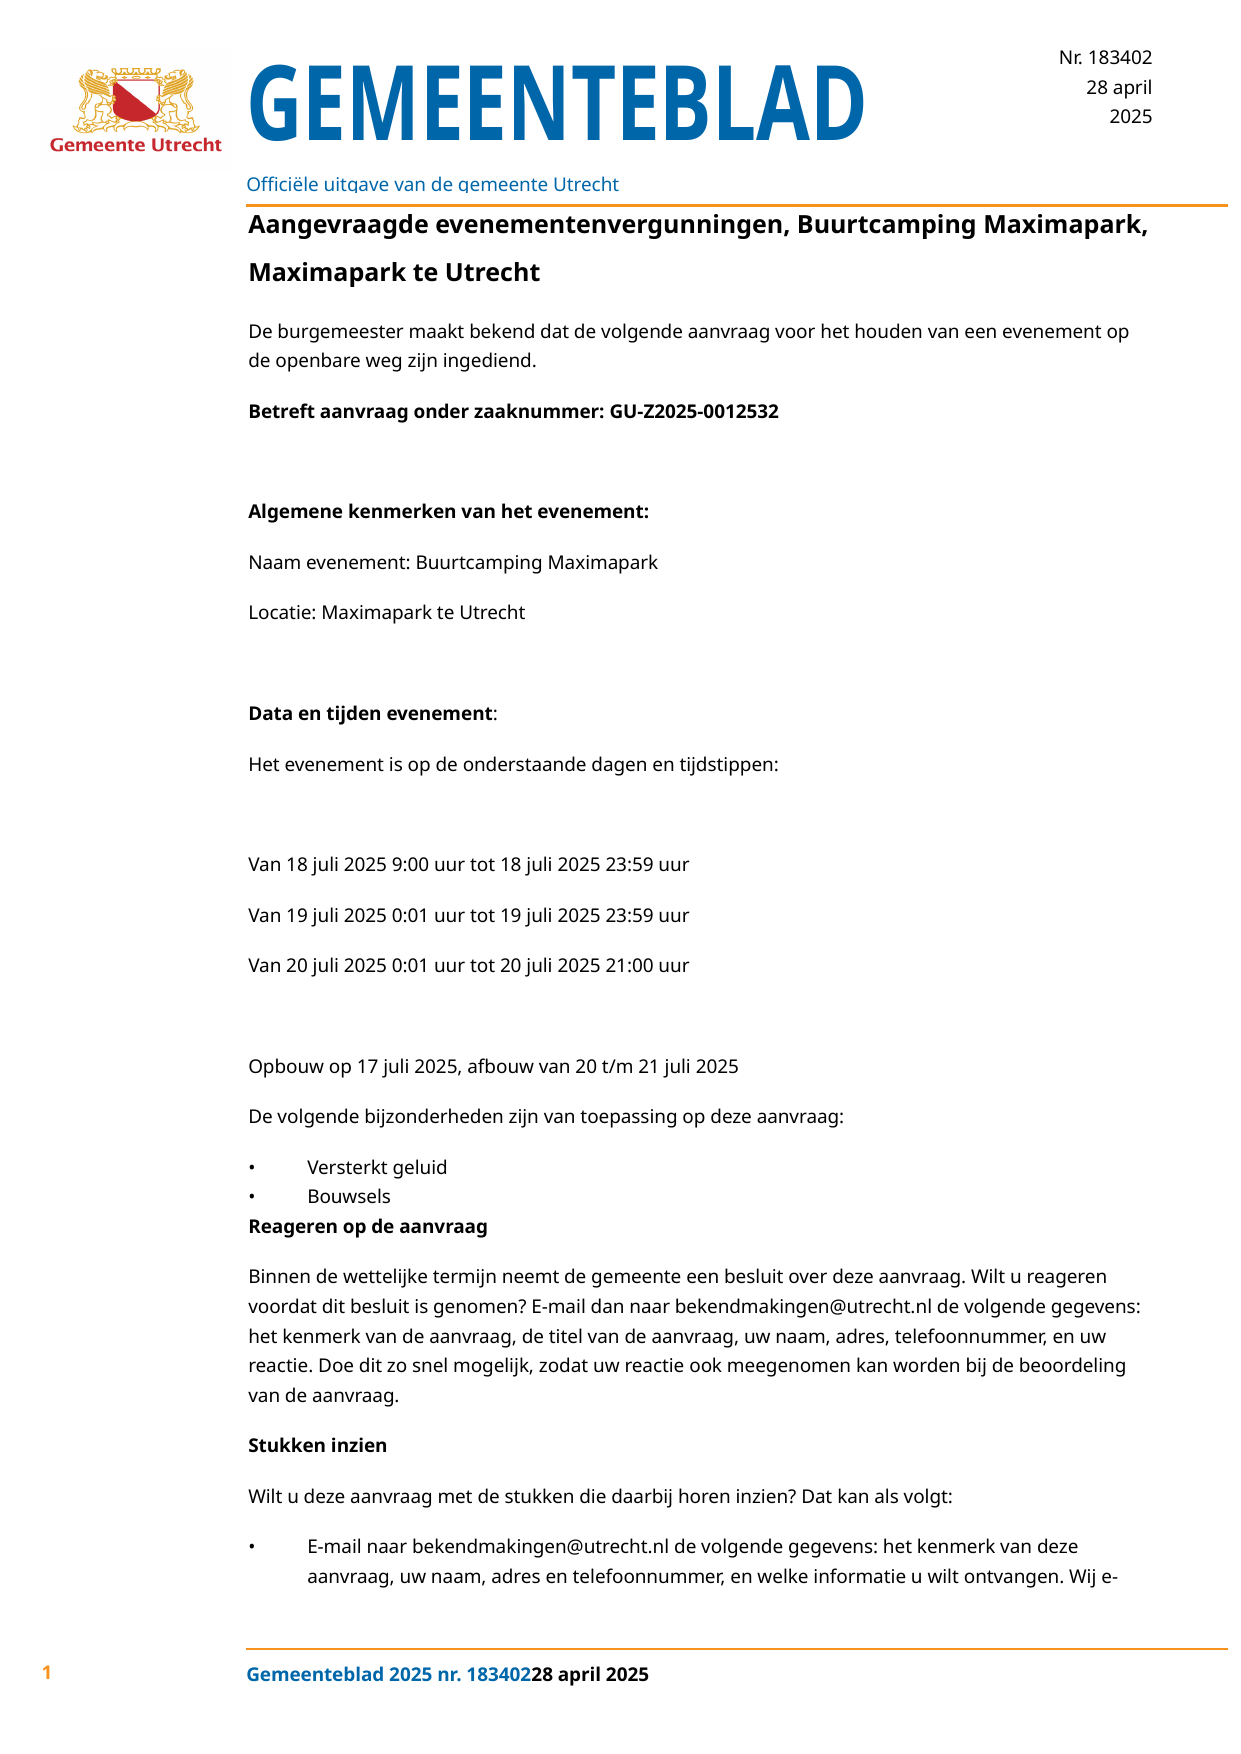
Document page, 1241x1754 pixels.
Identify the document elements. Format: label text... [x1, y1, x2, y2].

text Het evenement is op de onderstaande dagen en tijdstippen: [248, 751, 1152, 777]
text Locatie: Maximapark te Utrecht [248, 599, 1152, 625]
list Versterkt geluid [248, 1154, 1152, 1180]
text Data en tijden evenement: [248, 700, 1152, 726]
text Van 19 juli 2025 0:01 uur tot 19 juli 2025 23:59 uur [248, 902, 1152, 928]
text Algemene kenmerken van het evenement: [248, 499, 1152, 524]
text De burgemeester maakt bekend dat de volgende aanvraag voor het houden van een evenement op de openbare weg zijn ingediend. [248, 318, 1152, 373]
text Reageren op de aanvraag [248, 1213, 1152, 1239]
text Van 18 juli 2025 9:00 uur tot 18 juli 2025 23:59 uur [248, 852, 1152, 877]
text Naam evenement: Buurtcamping Maximapark [248, 549, 1152, 575]
picture [41, 47, 231, 172]
text Stukken inzien [248, 1432, 1152, 1458]
text Betreft aanvraag onder zaaknummer: GU-Z2025-0012532 [248, 398, 1152, 424]
list E-mail naar bekendmakingen@utrecht.nl de volgende gegevens: het kenmerk van deze aanvraag, uw naam, adres en telefoonnummer, en welke informatie u wilt ontvangen. Wij e- [248, 1533, 1152, 1589]
text Aangevraagde evenementenvergunningen, Buurtcamping Maximapark, Maximapark te Utrecht [248, 207, 1152, 288]
text Opbouw op 17 juli 2025, afbouw van 20 t/m 21 juli 2025 [248, 1053, 1152, 1079]
list Bouwsels [248, 1184, 1152, 1209]
text Wilt u deze aanvraag met de stukken die daarbij horen inzien? Dat kan als volgt: [248, 1483, 1152, 1509]
text Binnen de wettelijke termijn neemt de gemeente een besluit over deze aanvraag. Wilt u reageren voordat dit besluit is genomen? E-mail dan naar bekendmakingen@utrecht.nl de volgende gegevens: het kenmerk van de aanvraag, de titel van de aanvraag, uw naam, adres, telefoonnummer, en uw reactie. Doe dit zo snel mogelijk, zodat uw reactie ook meegenomen kan worden bij de beoordeling van de aanvraag. [248, 1264, 1152, 1408]
text Van 20 juli 2025 0:01 uur tot 20 juli 2025 21:00 uur [248, 952, 1152, 978]
text De volgende bijzonderheden zijn van toepassing op deze aanvraag: [248, 1104, 1152, 1129]
